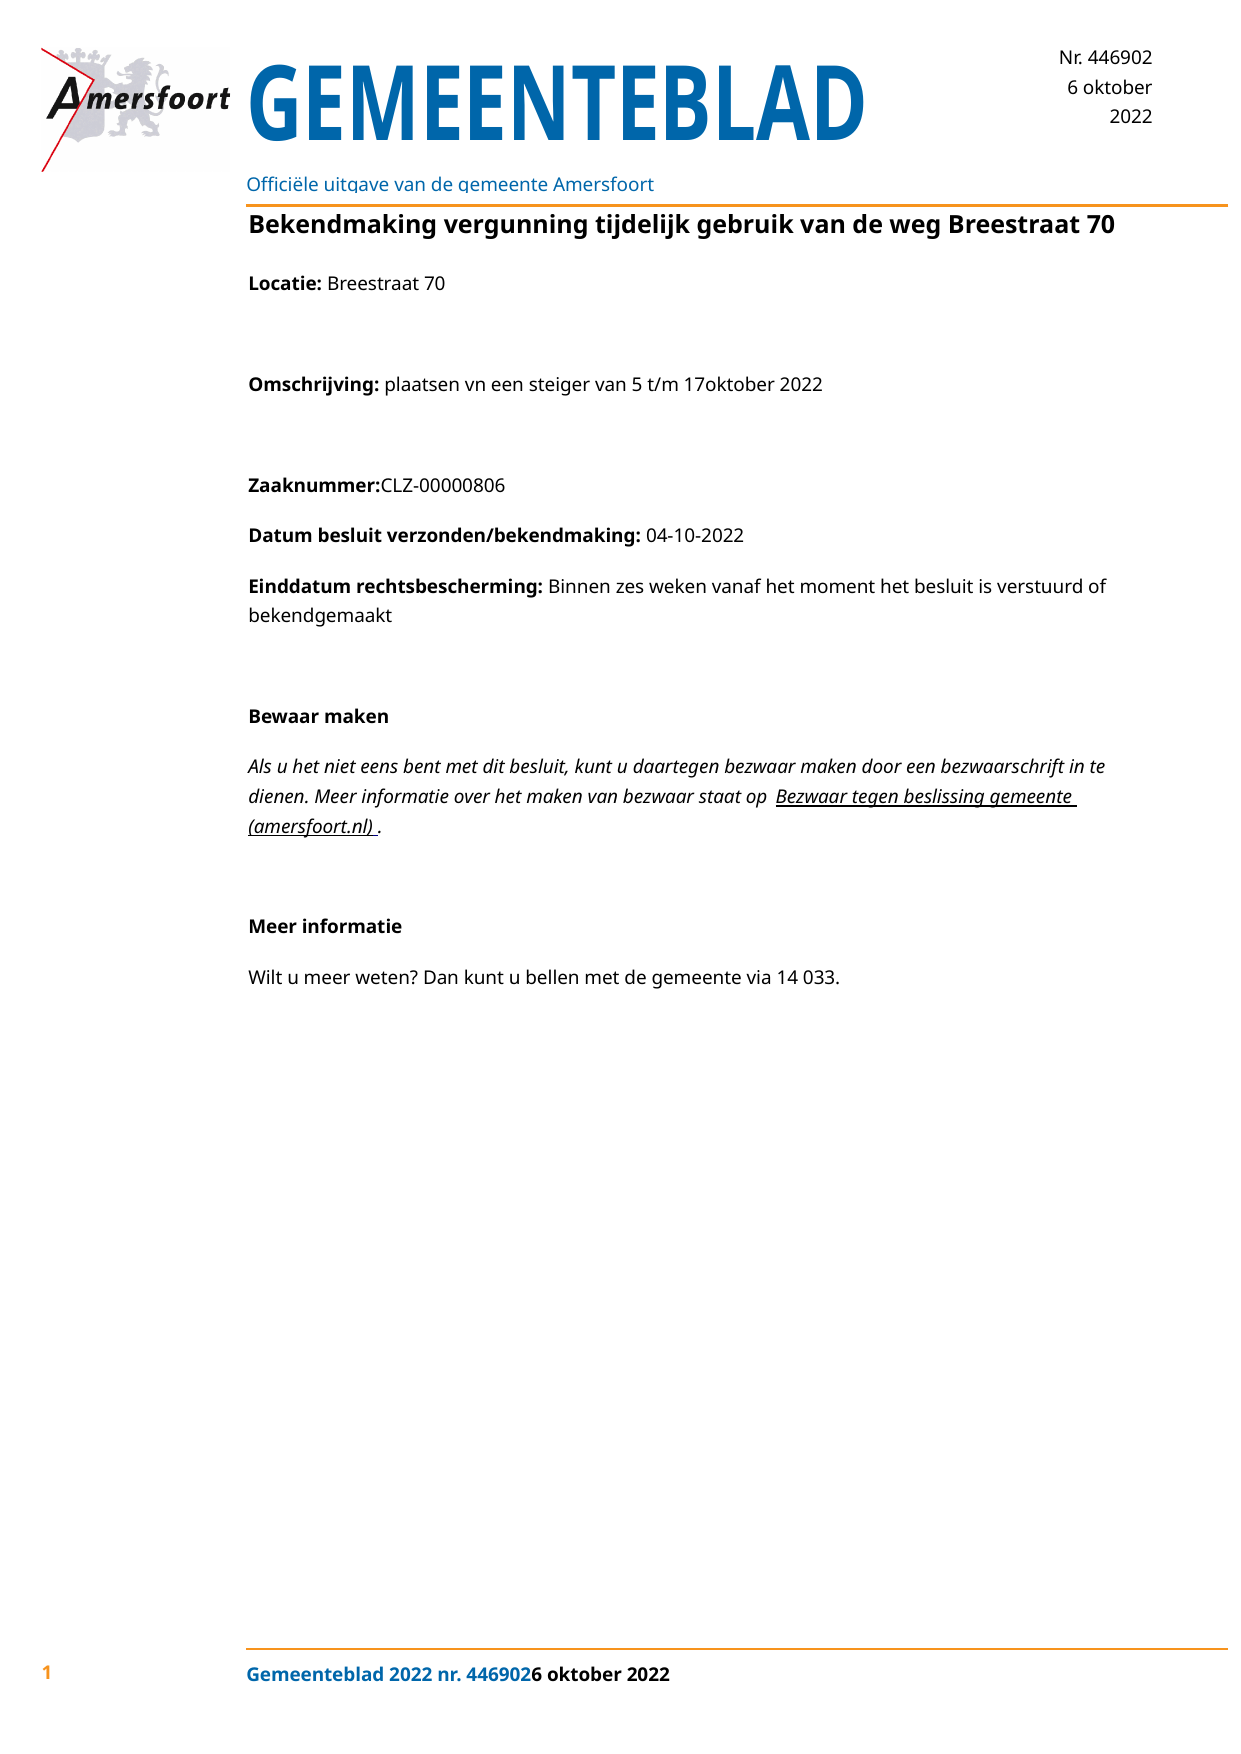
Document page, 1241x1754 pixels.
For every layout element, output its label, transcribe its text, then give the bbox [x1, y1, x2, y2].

text Meer informatie [248, 914, 1152, 939]
text Als u het niet eens bent met dit besluit, kunt u daartegen bezwaar maken door een bezwaarschrift in te dienen. Meer informatie over het maken van bezwaar staat op Bezwaar tegen beslissing gemeente (amersfoort.nl) . [248, 754, 1152, 838]
text Datum besluit verzonden/bekendmaking: 04-10-2022 [248, 522, 1152, 548]
text Zaaknummer:CLZ-00000806 [248, 472, 1152, 498]
text Omschrijving: plaatsen vn een steiger van 5 t/m 17oktober 2022 [248, 371, 1152, 397]
picture [41, 47, 231, 172]
text Wilt u meer weten? Dan kunt u bellen met de gemeente via 14 033. [248, 964, 1152, 990]
text Bewaar maken [248, 703, 1152, 729]
text Locatie: Breestraat 70 [248, 270, 1152, 296]
text Bekendmaking vergunning tijdelijk gebruik van de weg Breestraat 70 [248, 207, 1152, 241]
text Einddatum rechtsbescherming: Binnen zes weken vanaf het moment het besluit is verstuurd of bekendgemaakt [248, 573, 1152, 628]
